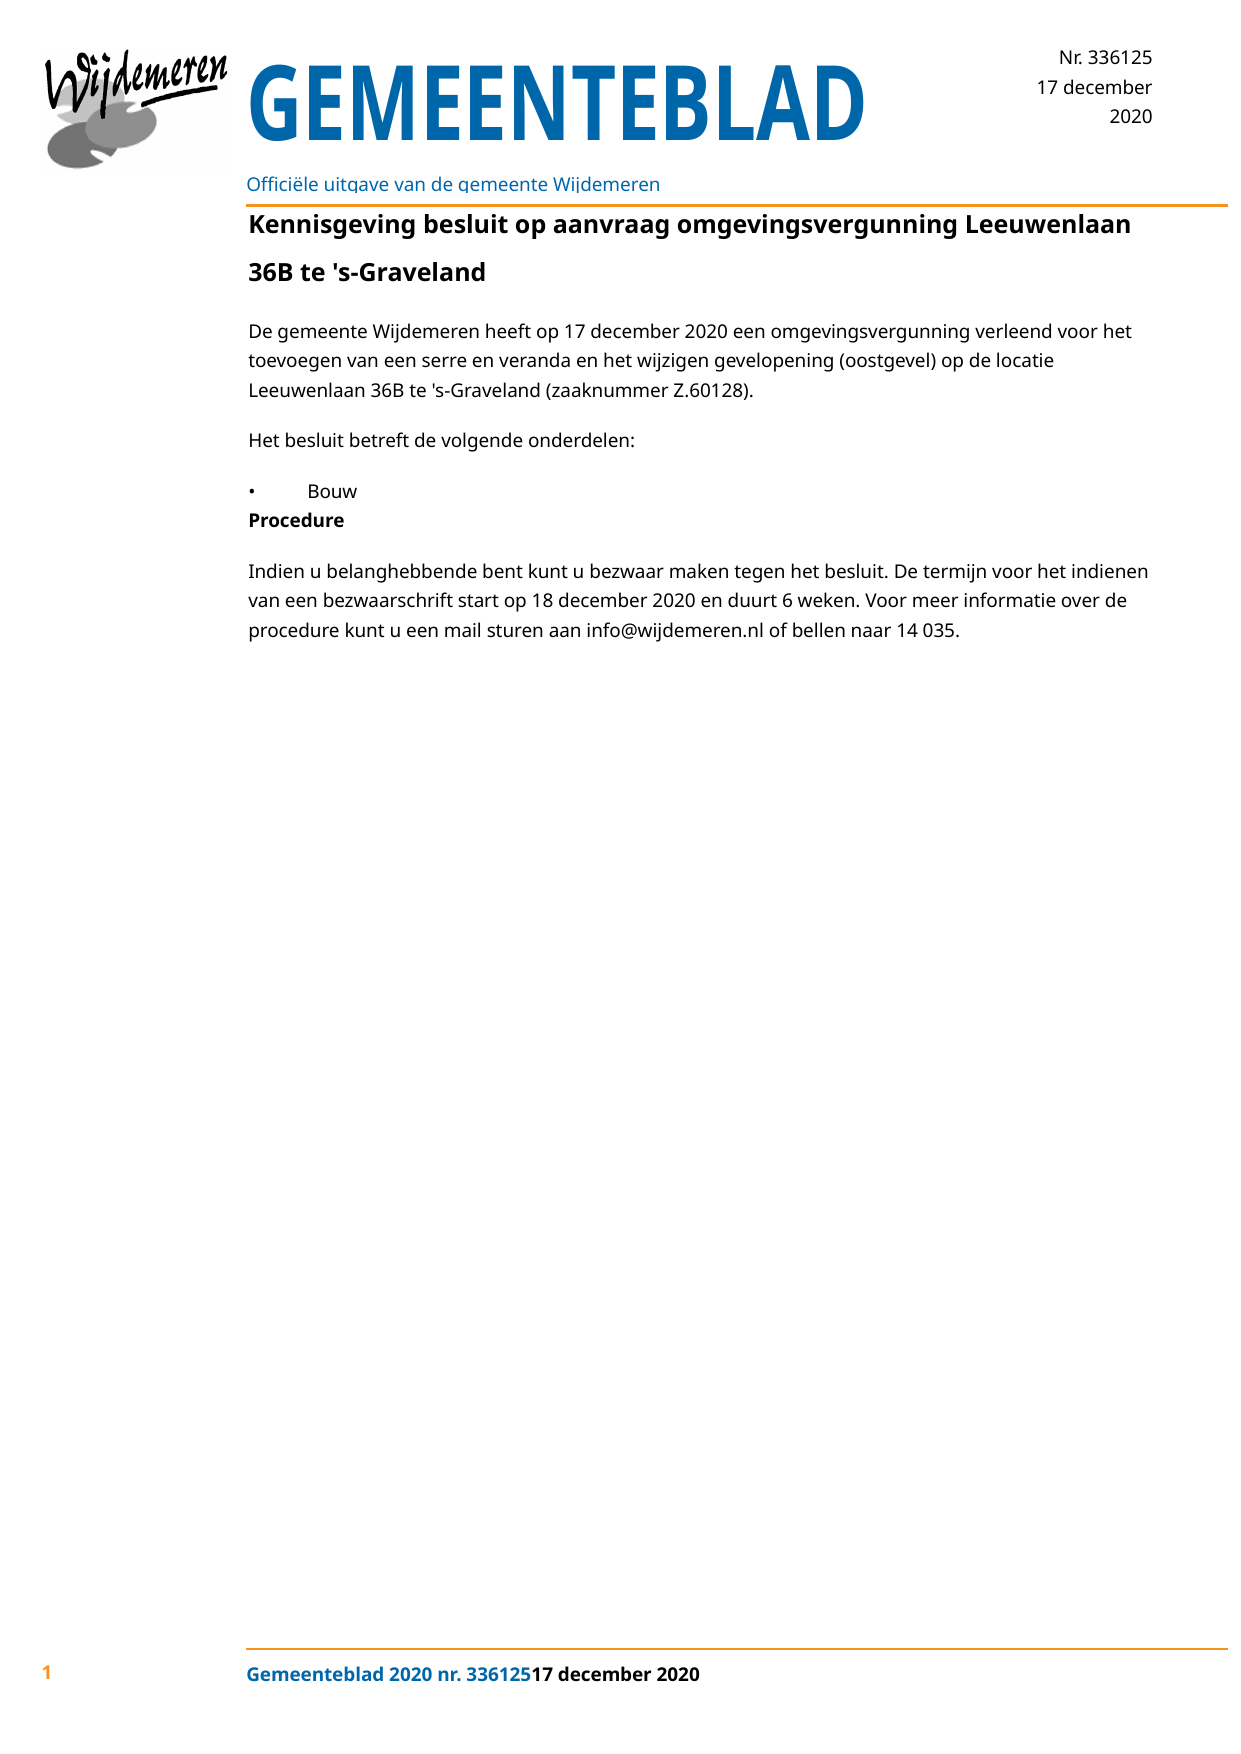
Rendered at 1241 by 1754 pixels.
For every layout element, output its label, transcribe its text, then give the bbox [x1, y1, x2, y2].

text Kennisgeving besluit op aanvraag omgevingsvergunning Leeuwenlaan 36B te 's-Graveland [248, 207, 1152, 288]
text Indien u belanghebbende bent kunt u bezwaar maken tegen het besluit. De termijn voor het indienen van een bezwaarschrift start op 18 december 2020 en duurt 6 weken. Voor meer informatie over de procedure kunt u een mail sturen aan info@wijdemeren.nl of bellen naar 14 035. [248, 558, 1152, 643]
text De gemeente Wijdemeren heeft op 17 december 2020 een omgevingsvergunning verleend voor het toevoegen van een serre en veranda en het wijzigen gevelopening (oostgevel) op de locatie Leeuwenlaan 36B te 's-Graveland (zaaknummer Z.60128). [248, 318, 1152, 403]
picture [41, 47, 231, 172]
text Procedure [248, 507, 1152, 533]
list Bouw [248, 478, 1152, 504]
text Het besluit betreft de volgende onderdelen: [248, 427, 1152, 453]
